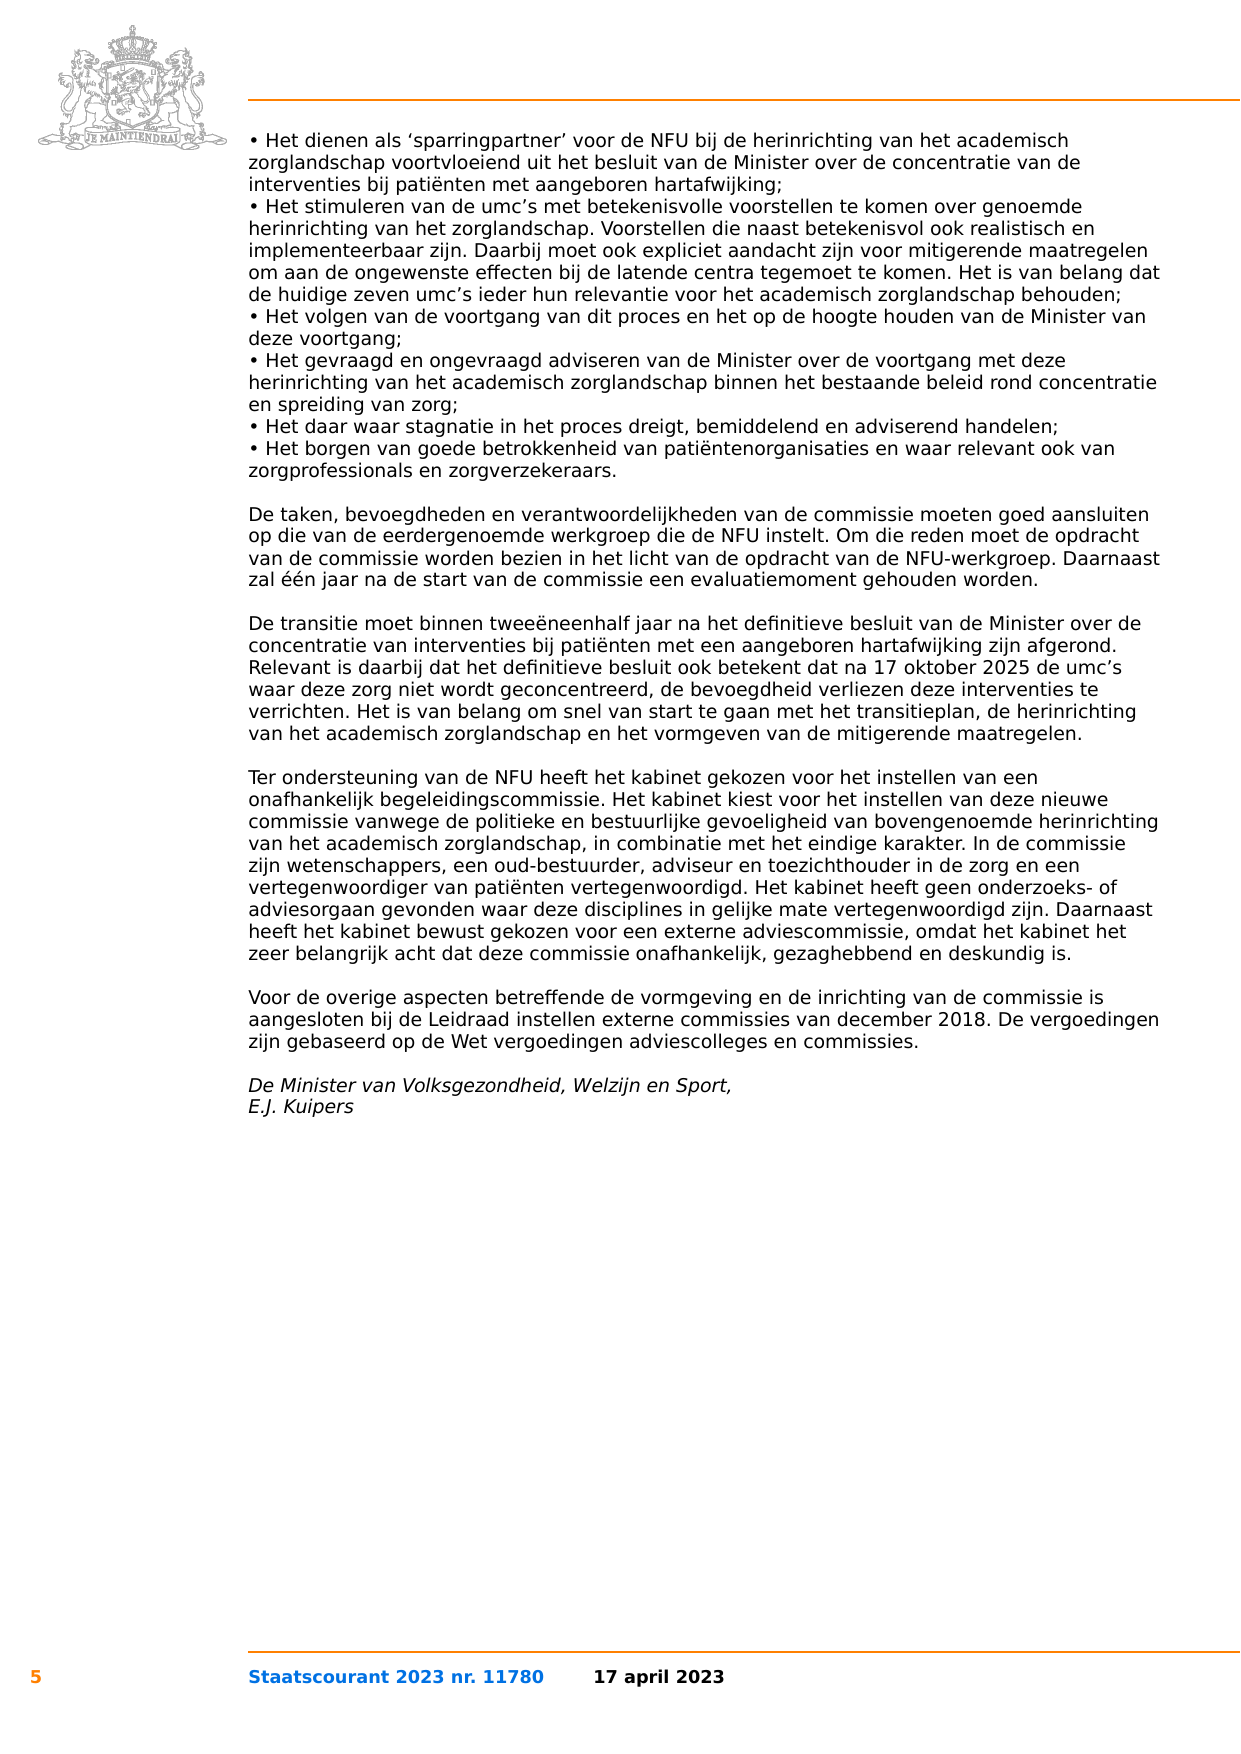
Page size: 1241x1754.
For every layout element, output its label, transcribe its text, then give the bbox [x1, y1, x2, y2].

text • Het volgen van de voortgang van dit proces en het op de hoogte houden van de Minister van deze voortgang; [248, 306, 1163, 350]
text Voor de overige aspecten betreffende de vormgeving en de inrichting van de commissie is aangesloten bij de Leidraad instellen externe commissies van december 2018. De vergoedingen zijn gebaseerd op de Wet vergoedingen adviescolleges en commissies. [248, 987, 1163, 1053]
text • Het daar waar stagnatie in het proces dreigt, bemiddelend en adviserend handelen; [248, 416, 1163, 438]
text • Het gevraagd en ongevraagd adviseren van de Minister over de voortgang met deze herinrichting van het academisch zorglandschap binnen het bestaande beleid rond concentratie en spreiding van zorg; [248, 350, 1163, 416]
text De transitie moet binnen tweeëneenhalf jaar na het definitieve besluit van de Minister over de concentratie van interventies bij patiënten met een aangeboren hartafwijking zijn afgerond. Relevant is daarbij dat het definitieve besluit ook betekent dat na 17 oktober 2025 de umc’s waar deze zorg niet wordt geconcentreerd, de bevoegdheid verliezen deze interventies te verrichten. Het is van belang om snel van start te gaan met het transitieplan, de herinrichting van het academisch zorglandschap en het vormgeven van de mitigerende maatregelen. [248, 613, 1163, 745]
picture [38, 25, 227, 150]
text • Het borgen van goede betrokkenheid van patiëntenorganisaties en waar relevant ook van zorgprofessionals en zorgverzekeraars. [248, 438, 1163, 482]
text De taken, bevoegdheden en verantwoordelijkheden van de commissie moeten goed aansluiten op die van de eerdergenoemde werkgroep die de NFU instelt. Om die reden moet de opdracht van de commissie worden bezien in het licht van de opdracht van de NFU-werkgroep. Daarnaast zal één jaar na de start van de commissie een evaluatiemoment gehouden worden. [248, 503, 1163, 591]
text • Het dienen als ‘sparringpartner’ voor de NFU bij de herinrichting van het academisch zorglandschap voortvloeiend uit het besluit van de Minister over de concentratie van de interventies bij patiënten met aangeboren hartafwijking; [248, 130, 1163, 196]
text • Het stimuleren van de umc’s met betekenisvolle voorstellen te komen over genoemde herinrichting van het zorglandschap. Voorstellen die naast betekenisvol ook realistisch en implementeerbaar zijn. Daarbij moet ook expliciet aandacht zijn voor mitigerende maatregelen om aan de ongewenste effecten bij de latende centra tegemoet te komen. Het is van belang dat de huidige zeven umc’s ieder hun relevantie voor het academisch zorglandschap behouden; [248, 196, 1163, 306]
text Ter ondersteuning van de NFU heeft het kabinet gekozen voor het instellen van een onafhankelijk begeleidingscommissie. Het kabinet kiest voor het instellen van deze nieuwe commissie vanwege de politieke en bestuurlijke gevoeligheid van bovengenoemde herinrichting van het academisch zorglandschap, in combinatie met het eindige karakter. In de commissie zijn wetenschappers, een oud-bestuurder, adviseur en toezichthouder in de zorg en een vertegenwoordiger van patiënten vertegenwoordigd. Het kabinet heeft geen onderzoeks- of adviesorgaan gevonden waar deze disciplines in gelijke mate vertegenwoordigd zijn. Daarnaast heeft het kabinet bewust gekozen voor een externe adviescommissie, omdat het kabinet het zeer belangrijk acht dat deze commissie onafhankelijk, gezaghebbend en deskundig is. [248, 767, 1163, 965]
text De Minister van Volksgezondheid, Welzijn en Sport, E.J. Kuipers [248, 1074, 1163, 1118]
